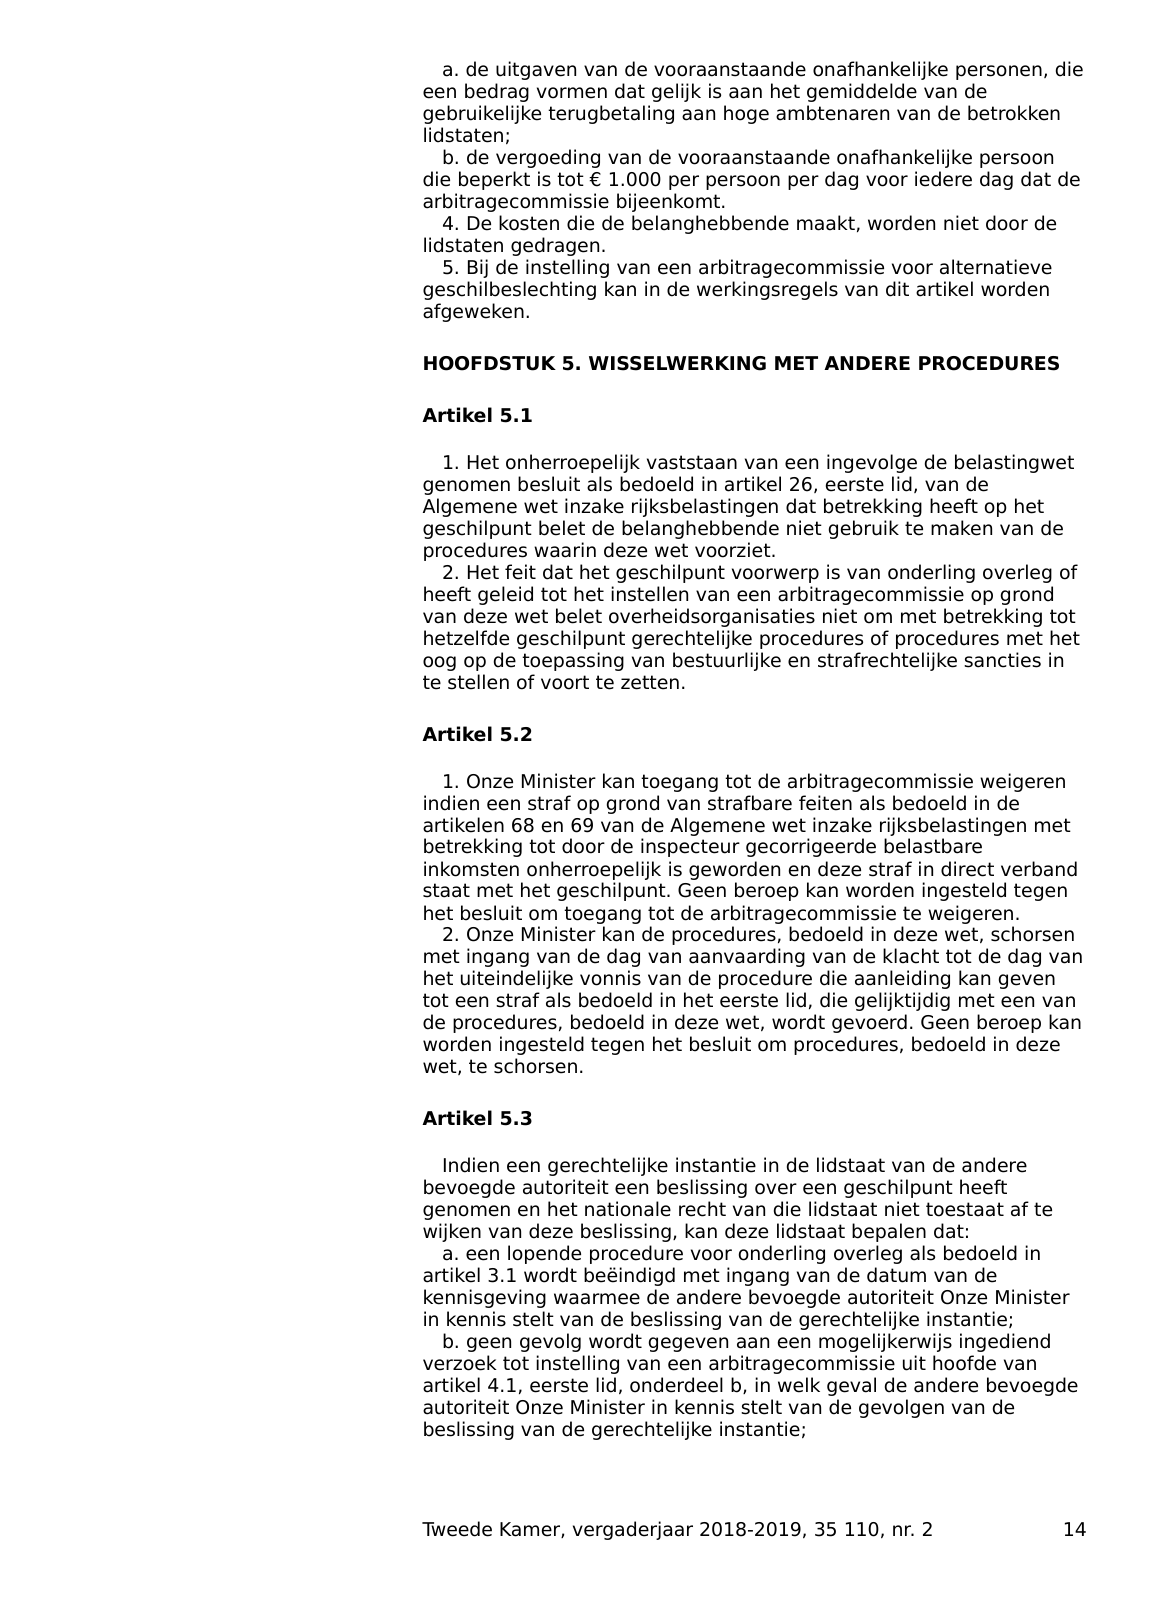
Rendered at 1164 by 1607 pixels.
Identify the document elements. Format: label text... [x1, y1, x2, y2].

subtitle Artikel 5.3 [422, 1108, 1087, 1130]
text 5. Bij de instelling van een arbitragecommissie voor alternatieve geschilbeslechting kan in de werkingsregels van dit artikel worden afgeweken. [422, 257, 1087, 323]
text 2. Onze Minister kan de procedures, bedoeld in deze wet, schorsen met ingang van de dag van aanvaarding van de klacht tot de dag van het uiteindelijke vonnis van de procedure die aanleiding kan geven tot een straf als bedoeld in het eerste lid, die gelijktijdig met een van de procedures, bedoeld in deze wet, wordt gevoerd. Geen beroep kan worden ingesteld tegen het besluit om procedures, bedoeld in deze wet, te schorsen. [422, 924, 1087, 1078]
subtitle Artikel 5.2 [422, 723, 1087, 746]
text b. de vergoeding van de vooraanstaande onafhankelijke persoon die beperkt is tot € 1.000 per persoon per dag voor iedere dag dat de arbitragecommissie bijeenkomt. [422, 147, 1087, 213]
text a. een lopende procedure voor onderling overleg als bedoeld in artikel 3.1 wordt beëindigd met ingang van de datum van de kennisgeving waarmee de andere bevoegde autoriteit Onze Minister in kennis stelt van de beslissing van de gerechtelijke instantie; [422, 1243, 1087, 1331]
subtitle HOOFDSTUK 5. WISSELWERKING MET ANDERE PROCEDURES [422, 353, 1087, 375]
text Indien een gerechtelijke instantie in de lidstaat van de andere bevoegde autoriteit een beslissing over een geschilpunt heeft genomen en het nationale recht van die lidstaat niet toestaat af te wijken van deze beslissing, kan deze lidstaat bepalen dat: [422, 1155, 1087, 1243]
text b. geen gevolg wordt gegeven aan een mogelijkerwijs ingediend verzoek tot instelling van een arbitragecommissie uit hoofde van artikel 4.1, eerste lid, onderdeel b, in welk geval de andere bevoegde autoriteit Onze Minister in kennis stelt van de gevolgen van de beslissing van de gerechtelijke instantie; [422, 1331, 1087, 1441]
text 1. Het onherroepelijk vaststaan van een ingevolge de belastingwet genomen besluit als bedoeld in artikel 26, eerste lid, van de Algemene wet inzake rijksbelastingen dat betrekking heeft op het geschilpunt belet de belanghebbende niet gebruik te maken van de procedures waarin deze wet voorziet. [422, 452, 1087, 562]
text 1. Onze Minister kan toegang tot de arbitragecommissie weigeren indien een straf op grond van strafbare feiten als bedoeld in de artikelen 68 en 69 van de Algemene wet inzake rijksbelastingen met betrekking tot door de inspecteur gecorrigeerde belastbare inkomsten onherroepelijk is geworden en deze straf in direct verband staat met het geschilpunt. Geen beroep kan worden ingesteld tegen het besluit om toegang tot de arbitragecommissie te weigeren. [422, 771, 1087, 924]
subtitle Artikel 5.1 [422, 405, 1087, 427]
text 2. Het feit dat het geschilpunt voorwerp is van onderling overleg of heeft geleid tot het instellen van een arbitragecommissie op grond van deze wet belet overheidsorganisaties niet om met betrekking tot hetzelfde geschilpunt gerechtelijke procedures of procedures met het oog op de toepassing van bestuurlijke en strafrechtelijke sancties in te stellen of voort te zetten. [422, 562, 1087, 693]
text a. de uitgaven van de vooraanstaande onafhankelijke personen, die een bedrag vormen dat gelijk is aan het gemiddelde van de gebruikelijke terugbetaling aan hoge ambtenaren van de betrokken lidstaten; [422, 59, 1087, 147]
text 4. De kosten die de belanghebbende maakt, worden niet door de lidstaten gedragen. [422, 213, 1087, 257]
